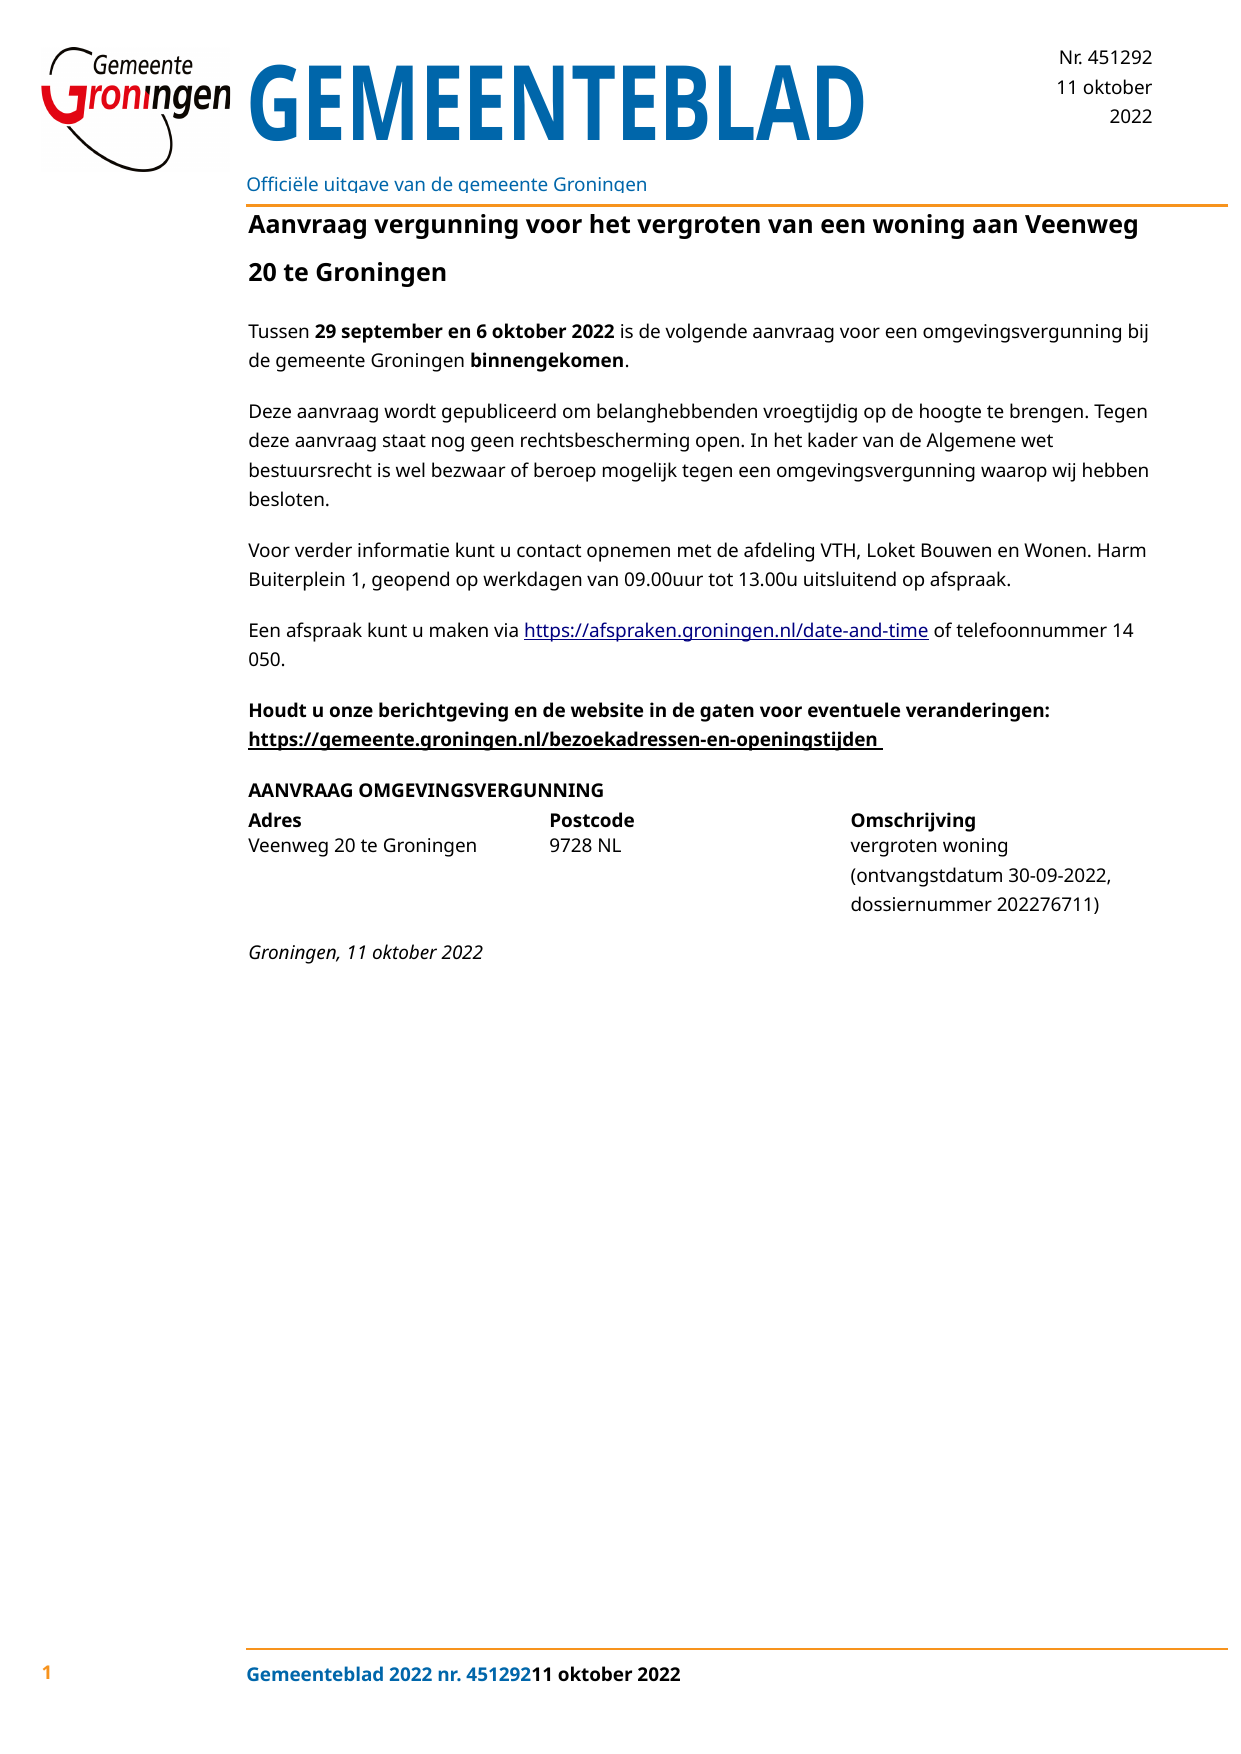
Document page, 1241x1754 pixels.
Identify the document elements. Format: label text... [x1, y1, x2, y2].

text Deze aanvraag wordt gepubliceerd om belanghebbenden vroegtijdig op de hoogte te brengen. Tegen deze aanvraag staat nog geen rechtsbescherming open. In het kader van de Algemene wet bestuursrecht is wel bezwaar of beroep mogelijk tegen een omgevingsvergunning waarop wij hebben besloten. [248, 398, 1152, 512]
text AANVRAAG OMGEVINGSVERGUNNING [248, 777, 1152, 803]
table_header Adres [248, 807, 549, 832]
picture [41, 47, 231, 172]
table_header Omschrijving [850, 807, 1152, 832]
table_cell vergroten woning (ontvangstdatum 30-09-2022, dossiernummer 202276711) [850, 833, 1152, 917]
table_cell Veenweg 20 te Groningen [248, 833, 549, 917]
table_cell 9728 NL [549, 833, 850, 917]
text Aanvraag vergunning voor het vergroten van een woning aan Veenweg 20 te Groningen [248, 207, 1152, 288]
text Houdt u onze berichtgeving en de website in de gaten voor eventuele veranderingen: https://gemeente.groningen.nl/bezoekadressen-en-openingstijden [248, 697, 1152, 752]
text Voor verder informatie kunt u contact opnemen met de afdeling VTH, Loket Bouwen en Wonen. Harm Buiterplein 1, geopend op werkdagen van 09.00uur tot 13.00u uitsluitend op afspraak. [248, 537, 1152, 592]
text Groningen, 11 oktober 2022 [248, 939, 1152, 964]
text Tussen 29 september en 6 oktober 2022 is de volgende aanvraag voor een omgevingsvergunning bij de gemeente Groningen binnengekomen. [248, 318, 1152, 373]
table_header Postcode [549, 807, 850, 832]
text Een afspraak kunt u maken via https://afspraken.groningen.nl/date-and-time of telefoonnummer 14 050. [248, 617, 1152, 672]
